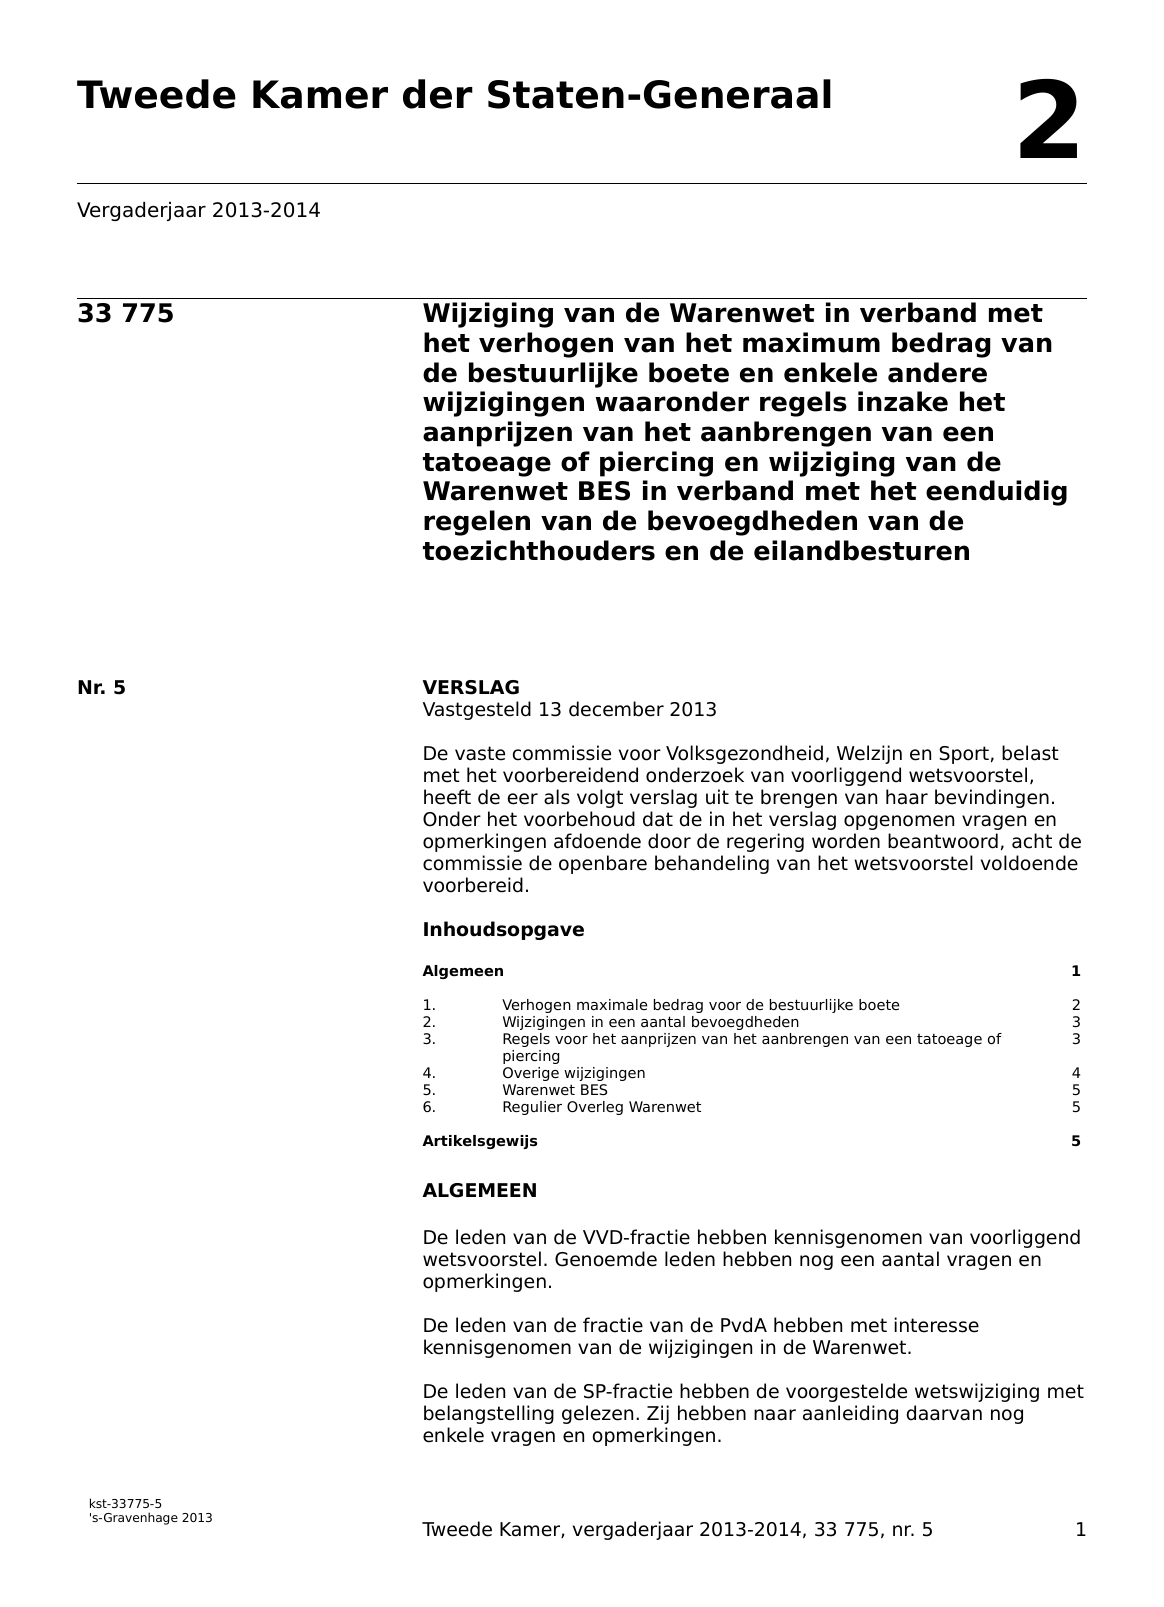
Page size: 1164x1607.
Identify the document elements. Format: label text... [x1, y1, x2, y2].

text 's-Gravenhage 2013 [88, 1511, 323, 1525]
text Vastgesteld 13 december 2013 [422, 699, 1087, 721]
table_cell Regulier Overleg Warenwet [496, 1099, 1028, 1116]
table_cell Verhogen maximale bedrag voor de bestuurlijke boete [496, 997, 1028, 1014]
table_cell 5 [1028, 1133, 1087, 1150]
table_cell 1. [422, 997, 496, 1014]
table_header 2 [886, 59, 1087, 183]
table_cell 2 [1028, 997, 1087, 1014]
table_cell 3 [1028, 1014, 1087, 1031]
table_cell [1028, 1116, 1087, 1133]
text De leden van de fractie van de PvdA hebben met interesse kennisgenomen van de wijzigingen in de Warenwet. [422, 1315, 1087, 1359]
text Onder het voorbehoud dat de in het verslag opgenomen vragen en opmerkingen afdoende door de regering worden beantwoord, acht de commissie de openbare behandeling van het wetsvoorstel voldoende voorbereid. [422, 809, 1087, 897]
table_cell 2. [422, 1014, 496, 1031]
table_cell [422, 1116, 496, 1133]
table_cell [1028, 980, 1087, 997]
text De vaste commissie voor Volksgezondheid, Welzijn en Sport, belast met het voorbereidend onderzoek van voorliggend wetsvoorstel, heeft de eer als volgt verslag uit te brengen van haar bevindingen. [422, 743, 1087, 809]
table_header Tweede Kamer der Staten-Generaal [77, 59, 886, 183]
table_cell 4 [1028, 1065, 1087, 1082]
text kst-33775-5 [88, 1497, 323, 1511]
table_cell 6. [422, 1099, 496, 1116]
subtitle 33 775 Wijziging van de Warenwet in verband met het verhogen van het maximum bedrag van de bestuurlijke boete en enkele andere wijzigingen waaronder regels inzake het aanprijzen van het aanbrengen van een tatoeage of piercing en wijziging van de Warenwet BES in verband met het eenduidig regelen van de bevoegdheden van de toezichthouders en de eilandbesturen [77, 299, 1087, 566]
subtitle ALGEMEEN [422, 1180, 1087, 1202]
table_cell [496, 980, 1028, 997]
table_header Algemeen [422, 963, 1028, 980]
table_cell Vergaderjaar 2013-2014 [77, 184, 1087, 298]
table_cell Overige wijzigingen [496, 1065, 1028, 1082]
table_cell Warenwet BES [496, 1082, 1028, 1099]
table_cell Wijzigingen in een aantal bevoegdheden [496, 1014, 1028, 1031]
text De leden van de VVD-fractie hebben kennisgenomen van voorliggend wetsvoorstel. Genoemde leden hebben nog een aantal vragen en opmerkingen. [422, 1227, 1087, 1293]
subtitle Inhoudsopgave [422, 919, 1087, 941]
table_cell 5 [1028, 1082, 1087, 1099]
table_header 1 [1028, 963, 1087, 980]
text De leden van de SP-fractie hebben de voorgestelde wetswijziging met belangstelling gelezen. Zij hebben naar aanleiding daarvan nog enkele vragen en opmerkingen. [422, 1381, 1087, 1447]
table_cell 3. [422, 1031, 496, 1065]
table_cell Regels voor het aanprijzen van het aanbrengen van een tatoeage of piercing [496, 1031, 1028, 1065]
table_cell 5. [422, 1082, 496, 1099]
table_cell [496, 1116, 1028, 1133]
table_cell Artikelsgewijs [422, 1133, 1028, 1150]
subtitle Nr. 5 VERSLAG [77, 677, 1087, 699]
table_cell 4. [422, 1065, 496, 1082]
table_cell 5 [1028, 1099, 1087, 1116]
table_cell [422, 980, 496, 997]
table_cell 3 [1028, 1031, 1087, 1065]
